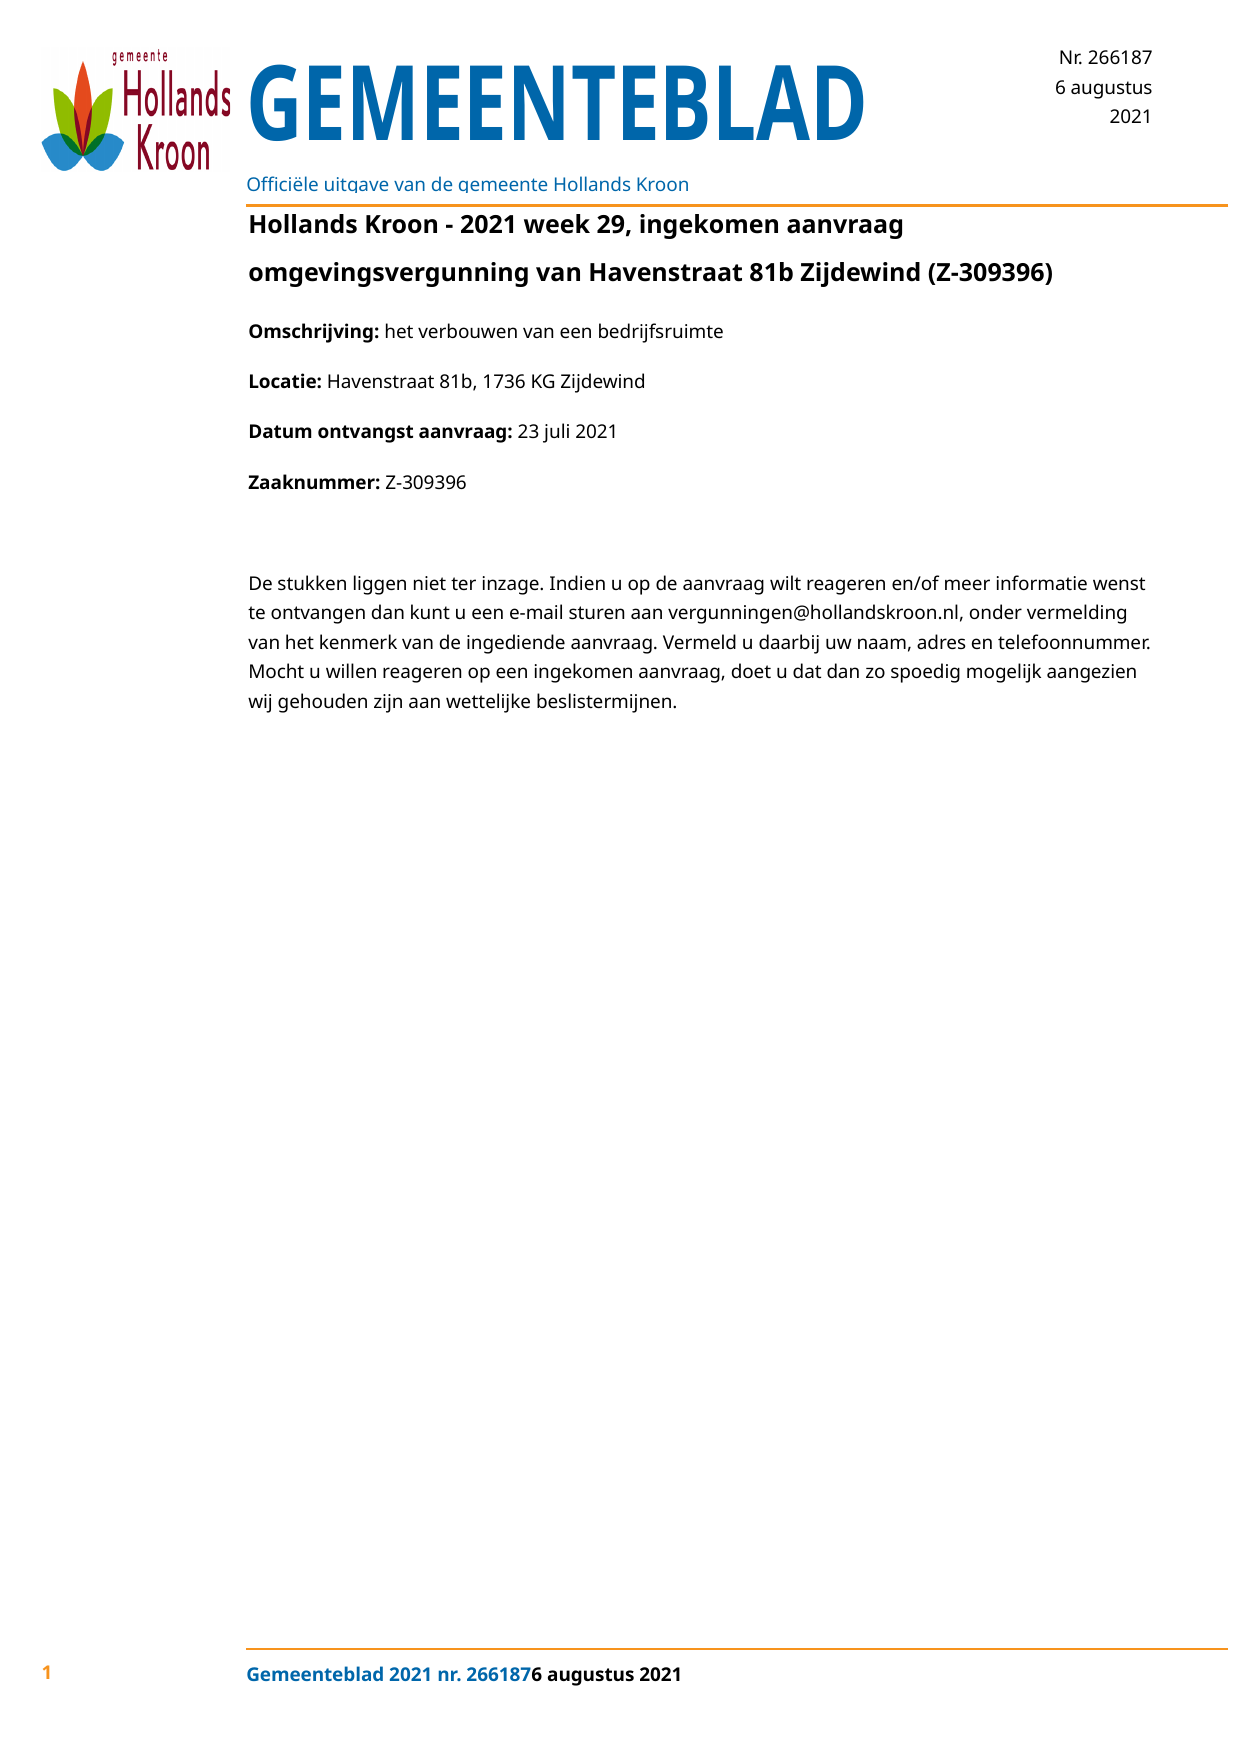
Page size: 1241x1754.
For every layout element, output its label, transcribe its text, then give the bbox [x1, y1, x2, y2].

text Hollands Kroon - 2021 week 29, ingekomen aanvraag omgevingsvergunning van Havenstraat 81b Zijdewind (Z-309396) [248, 207, 1152, 288]
text Zaaknummer: Z-309396 [248, 469, 1152, 495]
text Locatie: Havenstraat 81b, 1736 KG Zijdewind [248, 368, 1152, 394]
text Datum ontvangst aanvraag: 23 juli 2021 [248, 419, 1152, 444]
text Omschrijving: het verbouwen van een bedrijfsruimte [248, 318, 1152, 344]
text De stukken liggen niet ter inzage. Indien u op de aanvraag wilt reageren en/of meer informatie wenst te ontvangen dan kunt u een e-mail sturen aan vergunningen@hollandskroon.nl, onder vermelding van het kenmerk van de ingediende aanvraag. Vermeld u daarbij uw naam, adres en telefoonnummer. Mocht u willen reageren op een ingekomen aanvraag, doet u dat dan zo spoedig mogelijk aangezien wij gehouden zijn aan wettelijke beslistermijnen. [248, 570, 1152, 714]
picture [41, 47, 231, 172]
